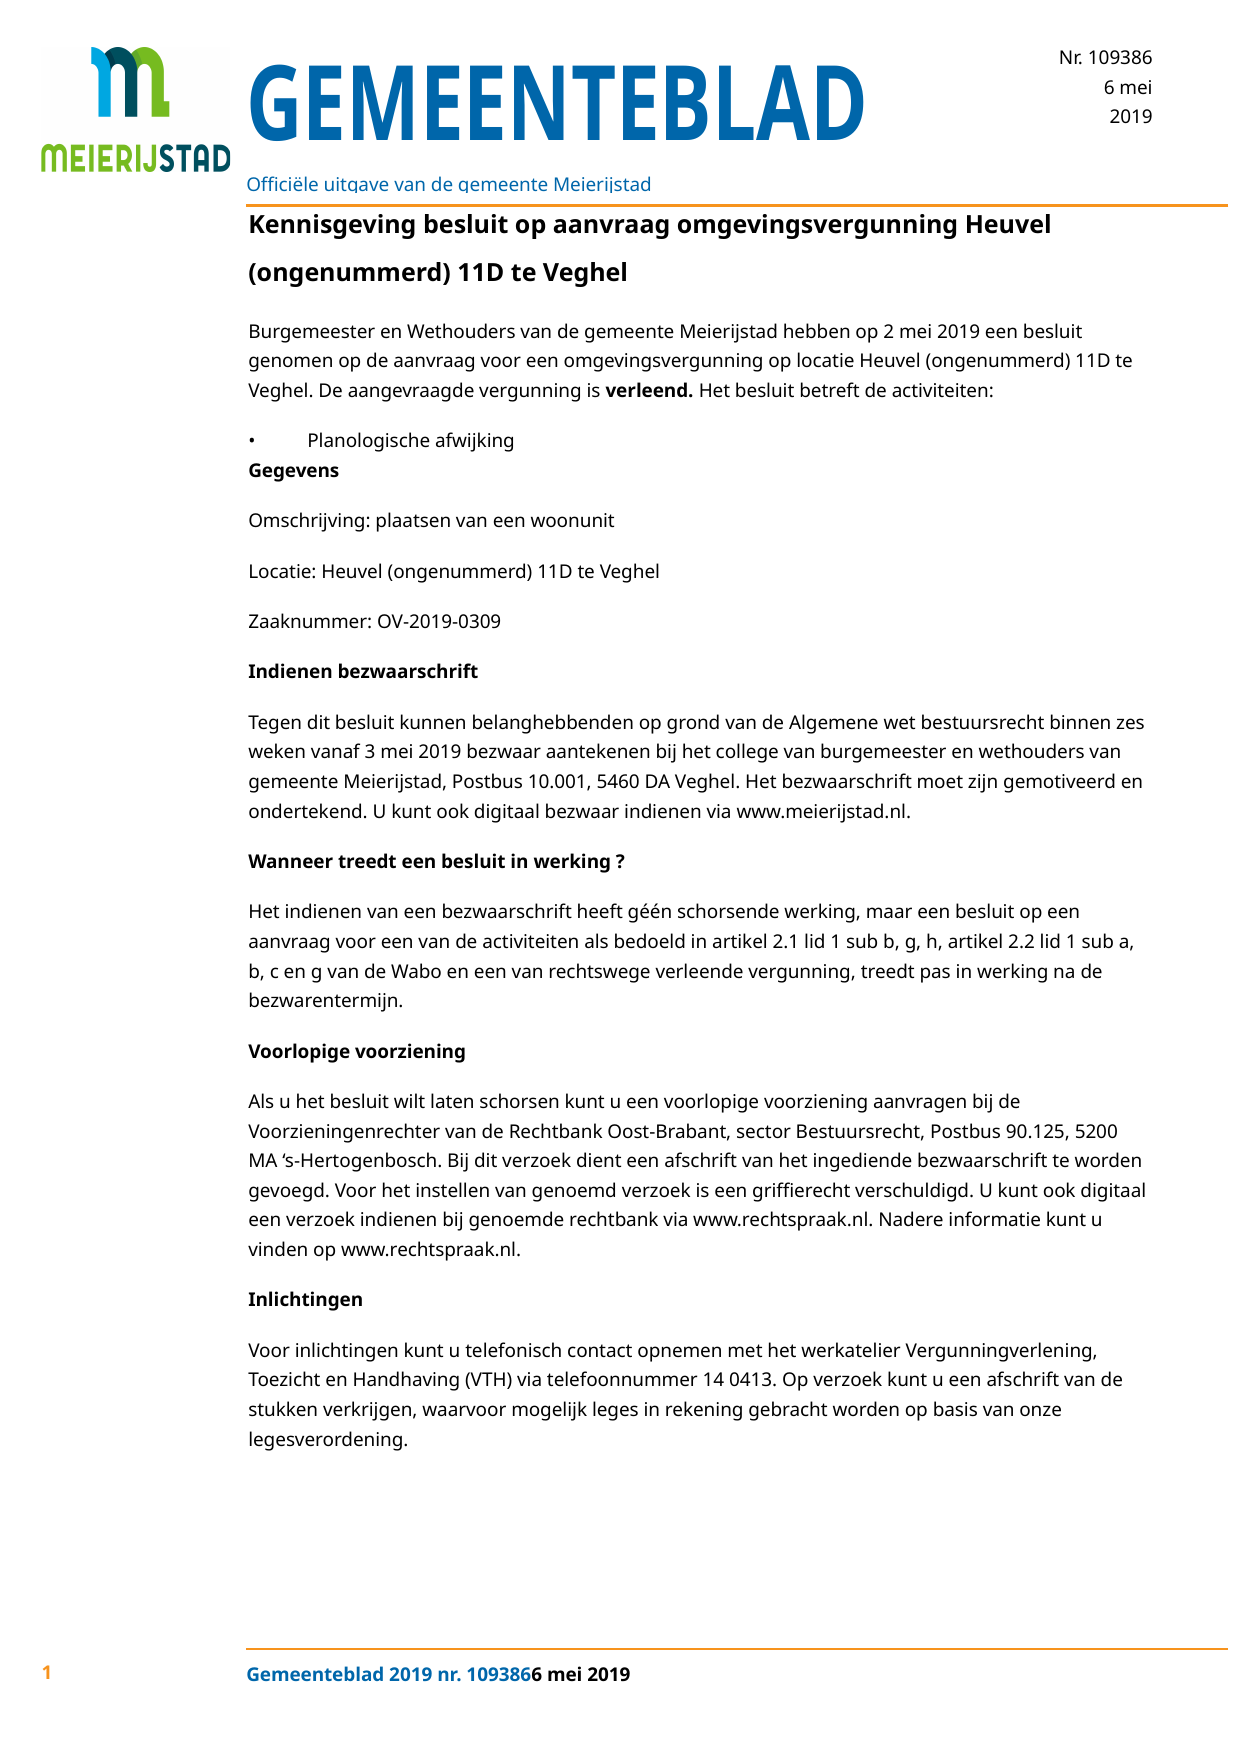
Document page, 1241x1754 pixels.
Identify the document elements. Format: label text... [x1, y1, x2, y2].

text Inlichtingen [248, 1287, 1152, 1312]
list Planologische afwijking [248, 427, 1152, 453]
text Kennisgeving besluit op aanvraag omgevingsvergunning Heuvel (ongenummerd) 11D te Veghel [248, 207, 1152, 288]
text Tegen dit besluit kunnen belanghebbenden op grond van de Algemene wet bestuursrecht binnen zes weken vanaf 3 mei 2019 bezwaar aantekenen bij het college van burgemeester en wethouders van gemeente Meierijstad, Postbus 10.001, 5460 DA Veghel. Het bezwaarschrift moet zijn gemotiveerd en ondertekend. U kunt ook digitaal bezwaar indienen via www.meierijstad.nl. [248, 709, 1152, 824]
text Voorlopige voorziening [248, 1038, 1152, 1064]
text Voor inlichtingen kunt u telefonisch contact opnemen met het werkatelier Vergunningverlening, Toezicht en Handhaving (VTH) via telefoonnummer 14 0413. Op verzoek kunt u een afschrift van de stukken verkrijgen, waarvoor mogelijk leges in rekening gebracht worden op basis van onze legesverordening. [248, 1337, 1152, 1452]
text Gegevens [248, 457, 1152, 483]
text Locatie: Heuvel (ongenummerd) 11D te Veghel [248, 558, 1152, 584]
text Burgemeester en Wethouders van de gemeente Meierijstad hebben op 2 mei 2019 een besluit genomen op de aanvraag voor een omgevingsvergunning op locatie Heuvel (ongenummerd) 11D te Veghel. De aangevraagde vergunning is verleend. Het besluit betreft de activiteiten: [248, 318, 1152, 403]
picture [41, 47, 231, 172]
text Wanneer treedt een besluit in werking ? [248, 848, 1152, 874]
text Zaaknummer: OV-2019-0309 [248, 608, 1152, 634]
text Omschrijving: plaatsen van een woonunit [248, 507, 1152, 533]
text Indienen bezwaarschrift [248, 659, 1152, 684]
text Het indienen van een bezwaarschrift heeft géén schorsende werking, maar een besluit op een aanvraag voor een van de activiteiten als bedoeld in artikel 2.1 lid 1 sub b, g, h, artikel 2.2 lid 1 sub a, b, c en g van de Wabo en een van rechtswege verleende vergunning, treedt pas in werking na de bezwarentermijn. [248, 899, 1152, 1013]
text Als u het besluit wilt laten schorsen kunt u een voorlopige voorziening aanvragen bij de Voorzieningenrechter van de Rechtbank Oost-Brabant, sector Bestuursrecht, Postbus 90.125, 5200 MA ‘s-Hertogenbosch. Bij dit verzoek dient een afschrift van het ingediende bezwaarschrift te worden gevoegd. Voor het instellen van genoemd verzoek is een griffierecht verschuldigd. U kunt ook digitaal een verzoek indienen bij genoemde rechtbank via www.rechtspraak.nl. Nadere informatie kunt u vinden op www.rechtspraak.nl. [248, 1088, 1152, 1262]
